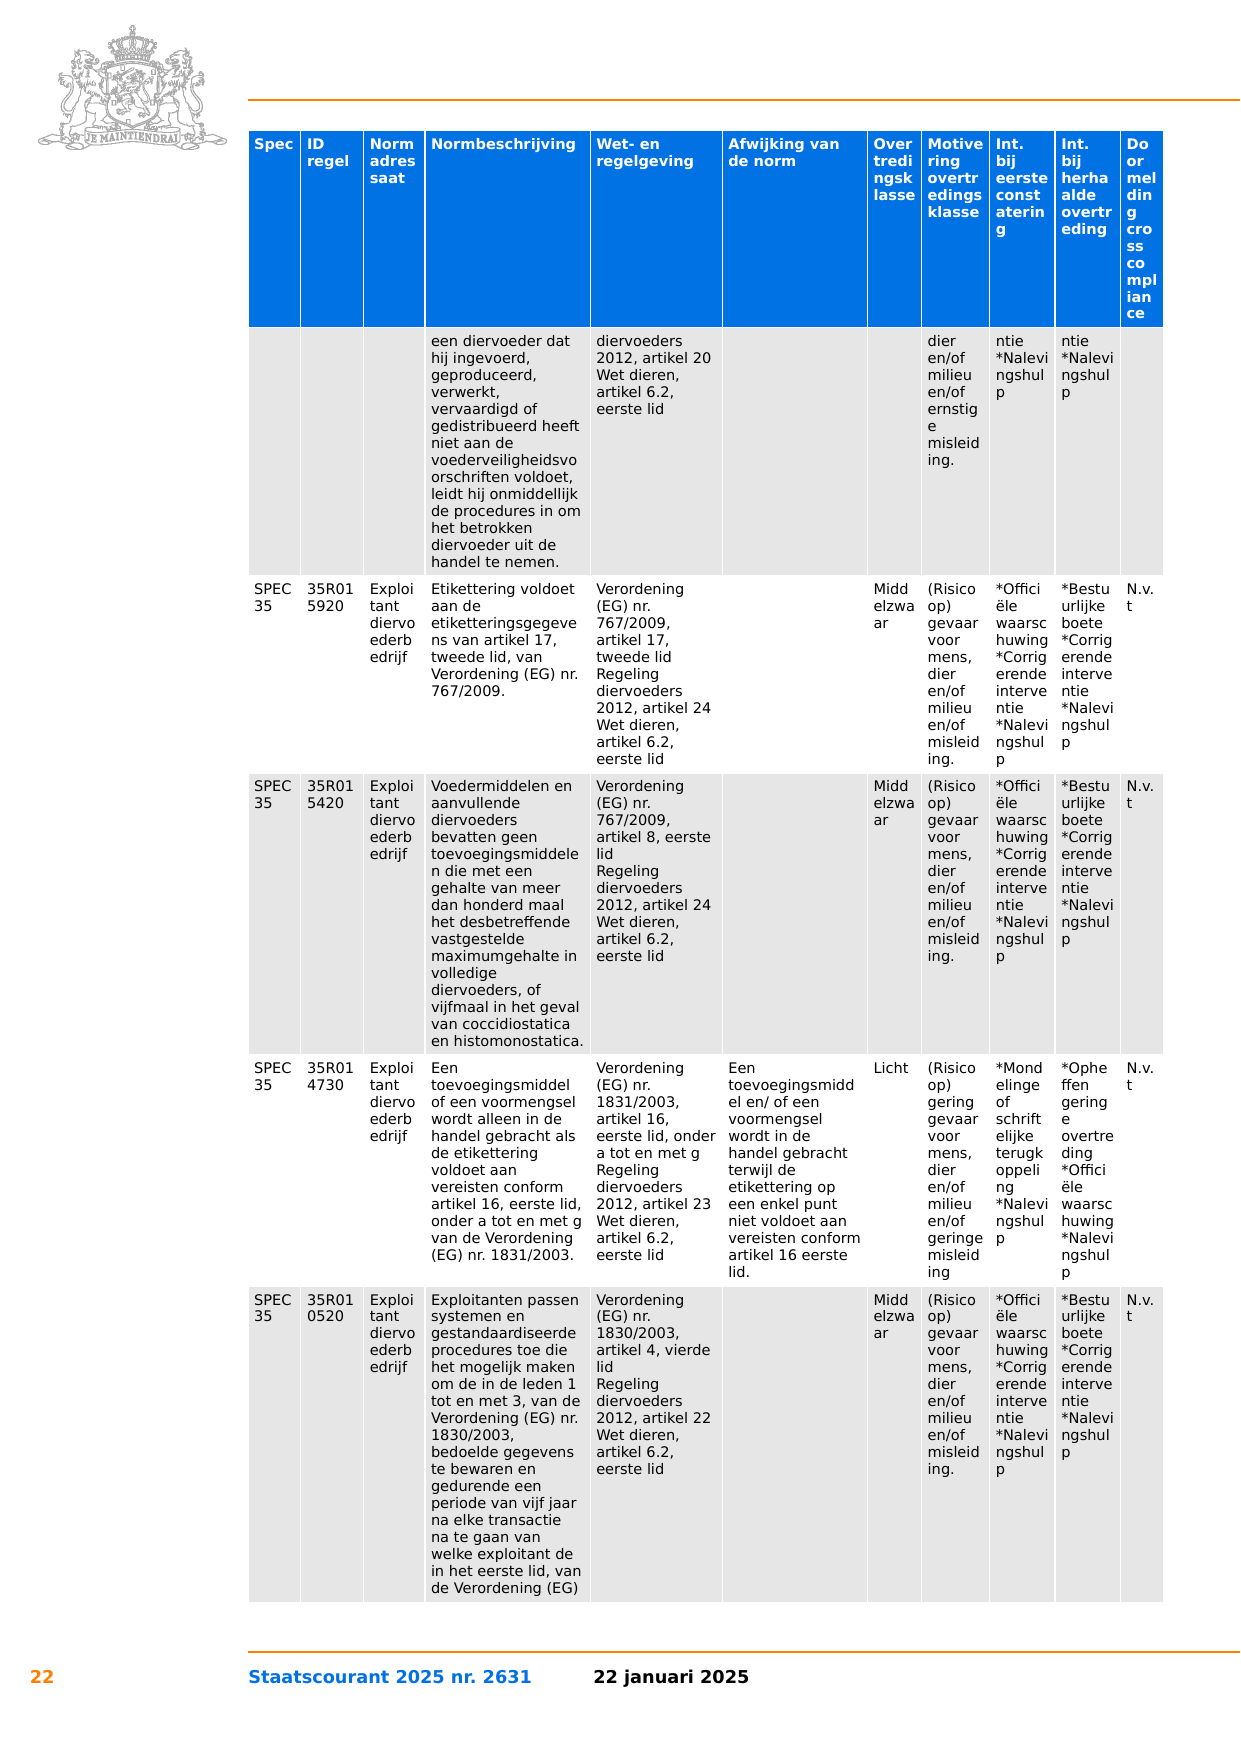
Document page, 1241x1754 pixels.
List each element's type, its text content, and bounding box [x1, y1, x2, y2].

table_cell *Officiële waarschuwing *Corrigerende interventie *Nalevingshulp [990, 774, 1054, 1054]
table_cell 35R014730 [301, 1056, 363, 1286]
table_cell SPEC35 [249, 576, 300, 772]
table_cell Middelzwaar [868, 1287, 921, 1602]
table_cell 35R010520 [301, 1287, 363, 1602]
table_cell SPEC35 [249, 774, 300, 1054]
table_header Motivering overtredingsklasse [922, 131, 989, 327]
table_cell *Bestuurlijke boete *Corrigerende interventie *Nalevingshulp [1056, 774, 1120, 1054]
table_header Afwijking van de norm [723, 131, 867, 327]
table_header Int. bij eerste constatering [990, 131, 1054, 327]
table_cell SPEC35 [249, 1287, 300, 1602]
table_cell ntie *Nalevingshulp [1056, 328, 1120, 575]
table_cell Verordening (EG) nr. 767/2009, artikel 8, eerste lid Regeling diervoeders 2012, artikel 24 Wet dieren, artikel 6.2, eerste lid [591, 774, 722, 1054]
table_cell Verordening (EG) nr. 1831/2003, artikel 16, eerste lid, onder a tot en met g Regeling diervoeders 2012, artikel 23 Wet dieren, artikel 6.2, eerste lid [591, 1056, 722, 1286]
table_cell Exploitant diervoederbedrijf [364, 576, 424, 772]
table_cell [723, 576, 867, 772]
table_header Spec [249, 131, 300, 327]
table_cell N.v.t [1121, 774, 1163, 1054]
table_cell Exploitant diervoederbedrijf [364, 1287, 424, 1602]
table_cell [868, 328, 921, 575]
table_cell *Bestuurlijke boete *Corrigerende interventie *Nalevingshulp [1056, 1287, 1120, 1602]
table_cell [1121, 328, 1163, 575]
table_cell dier en/of milieu en/of ernstige misleiding. [922, 328, 989, 575]
table_cell N.v.t [1121, 1287, 1163, 1602]
table_cell Een toevoegingsmiddel of een voormengsel wordt alleen in de handel gebracht als de etikettering voldoet aan vereisten conform artikel 16, eerste lid, onder a tot en met g van de Verordening (EG) nr. 1831/2003. [426, 1056, 590, 1286]
table_cell Etikettering voldoet aan de etiketteringsgegevens van artikel 17, tweede lid, van Verordening (EG) nr. 767/2009. [426, 576, 590, 772]
table_header Normadressaat [364, 131, 424, 327]
table_header Doormelding cross compliance [1121, 131, 1163, 327]
picture [38, 25, 227, 150]
table_cell [723, 328, 867, 575]
table_cell [364, 328, 424, 575]
table_cell SPEC35 [249, 1056, 300, 1286]
table_cell 35R015920 [301, 576, 363, 772]
table_cell Exploitanten passen systemen en gestandaardiseerde procedures toe die het mogelijk maken om de in de leden 1 tot en met 3, van de Verordening (EG) nr. 1830/2003, bedoelde gegevens te bewaren en gedurende een periode van vijf jaar na elke transactie na te gaan van welke exploitant de in het eerste lid, van de Verordening (EG) [426, 1287, 590, 1602]
table_cell [249, 328, 300, 575]
table_cell Verordening (EG) nr. 1830/2003, artikel 4, vierde lid Regeling diervoeders 2012, artikel 22 Wet dieren, artikel 6.2, eerste lid [591, 1287, 722, 1602]
table_header Wet- en regelgeving [591, 131, 722, 327]
table_cell (Risico op) gevaar voor mens, dier en/of milieu en/of misleiding. [922, 774, 989, 1054]
table_header Int. bij herhaalde overtreding [1056, 131, 1120, 327]
table_cell [723, 1287, 867, 1602]
table_cell 35R015420 [301, 774, 363, 1054]
table_header ID regel [301, 131, 363, 327]
table_cell diervoeders 2012, artikel 20 Wet dieren, artikel 6.2, eerste lid [591, 328, 722, 575]
table_cell Middelzwaar [868, 576, 921, 772]
table_cell (Risico op) gevaar voor mens, dier en/of milieu en/of misleiding. [922, 576, 989, 772]
table_cell ntie *Nalevingshulp [990, 328, 1054, 575]
table_cell een diervoeder dat hij ingevoerd, geproduceerd, verwerkt, vervaardigd of gedistribueerd heeft niet aan de voederveiligheidsvoorschriften voldoet, leidt hij onmiddellijk de procedures in om het betrokken diervoeder uit de handel te nemen. [426, 328, 590, 575]
table_cell Middelzwaar [868, 774, 921, 1054]
table_cell Voedermiddelen en aanvullende diervoeders bevatten geen toevoegingsmiddelen die met een gehalte van meer dan honderd maal het desbetreffende vastgestelde maximumgehalte in volledige diervoeders, of vijfmaal in het geval van coccidiostatica en histomonostatica. [426, 774, 590, 1054]
table_cell *Mondelinge of schriftelijke terugkoppeling *Nalevingshulp [990, 1056, 1054, 1286]
table_cell Exploitant diervoederbedrijf [364, 774, 424, 1054]
table_cell N.v.t [1121, 576, 1163, 772]
table_header Normbeschrijving [426, 131, 590, 327]
table_cell *Officiële waarschuwing *Corrigerende interventie *Nalevingshulp [990, 1287, 1054, 1602]
table_cell Verordening (EG) nr. 767/2009, artikel 17, tweede lid Regeling diervoeders 2012, artikel 24 Wet dieren, artikel 6.2, eerste lid [591, 576, 722, 772]
table_cell Licht [868, 1056, 921, 1286]
table_cell *Opheffen geringe overtreding *Officiële waarschuwing *Nalevingshulp [1056, 1056, 1120, 1286]
table_cell Exploitant diervoederbedrijf [364, 1056, 424, 1286]
table_cell (Risico op) gevaar voor mens, dier en/of milieu en/of misleiding. [922, 1287, 989, 1602]
table_cell [301, 328, 363, 575]
table_cell N.v.t [1121, 1056, 1163, 1286]
table_cell [723, 774, 867, 1054]
table_cell Een toevoegingsmiddel en/ of een voormengsel wordt in de handel gebracht terwijl de etikettering op een enkel punt niet voldoet aan vereisten conform artikel 16 eerste lid. [723, 1056, 867, 1286]
table_cell *Bestuurlijke boete *Corrigerende interventie *Nalevingshulp [1056, 576, 1120, 772]
table_cell (Risico op) gering gevaar voor mens, dier en/of milieu en/of geringe misleiding [922, 1056, 989, 1286]
table_cell *Officiële waarschuwing *Corrigerende interventie *Nalevingshulp [990, 576, 1054, 772]
table_header Overtredingsklasse [868, 131, 921, 327]
